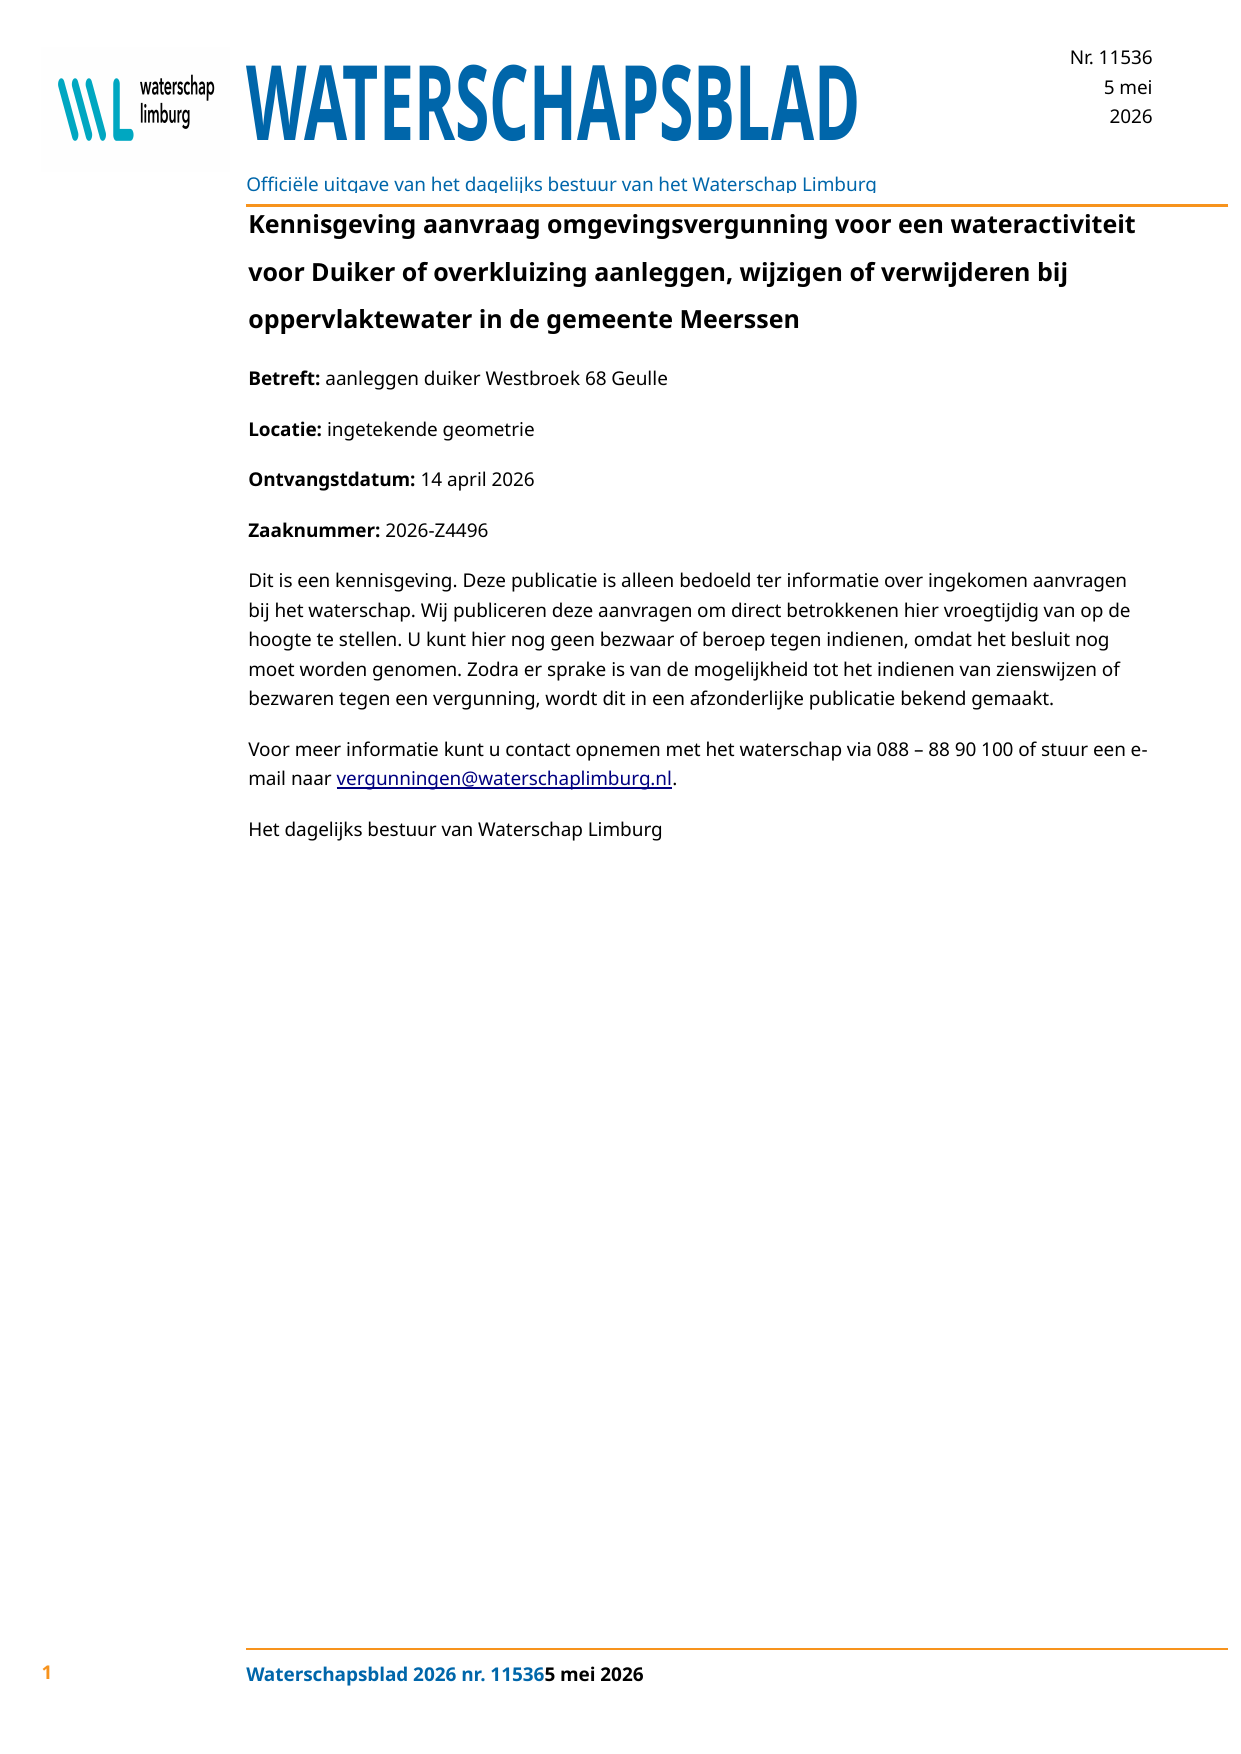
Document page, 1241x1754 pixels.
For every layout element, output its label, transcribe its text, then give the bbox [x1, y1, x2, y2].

text Locatie: ingetekende geometrie [248, 416, 1152, 442]
text Voor meer informatie kunt u contact opnemen met het waterschap via 088 – 88 90 100 of stuur een e-mail naar vergunningen@waterschaplimburg.nl. [248, 736, 1152, 791]
text Het dagelijks bestuur van Waterschap Limburg [248, 816, 1152, 842]
text Zaaknummer: 2026-Z4496 [248, 517, 1152, 542]
picture [41, 47, 231, 172]
text Ontvangstdatum: 14 april 2026 [248, 466, 1152, 492]
text Dit is een kennisgeving. Deze publicatie is alleen bedoeld ter informatie over ingekomen aanvragen bij het waterschap. Wij publiceren deze aanvragen om direct betrokkenen hier vroegtijdig van op de hoogte te stellen. U kunt hier nog geen bezwaar of beroep tegen indienen, omdat het besluit nog moet worden genomen. Zodra er sprake is van de mogelijkheid tot het indienen van zienswijzen of bezwaren tegen een vergunning, wordt dit in een afzonderlijke publicatie bekend gemaakt. [248, 567, 1152, 711]
text Kennisgeving aanvraag omgevingsvergunning voor een wateractiviteit voor Duiker of overkluizing aanleggen, wijzigen of verwijderen bij oppervlaktewater in de gemeente Meerssen [248, 207, 1152, 336]
text Betreft: aanleggen duiker Westbroek 68 Geulle [248, 366, 1152, 391]
